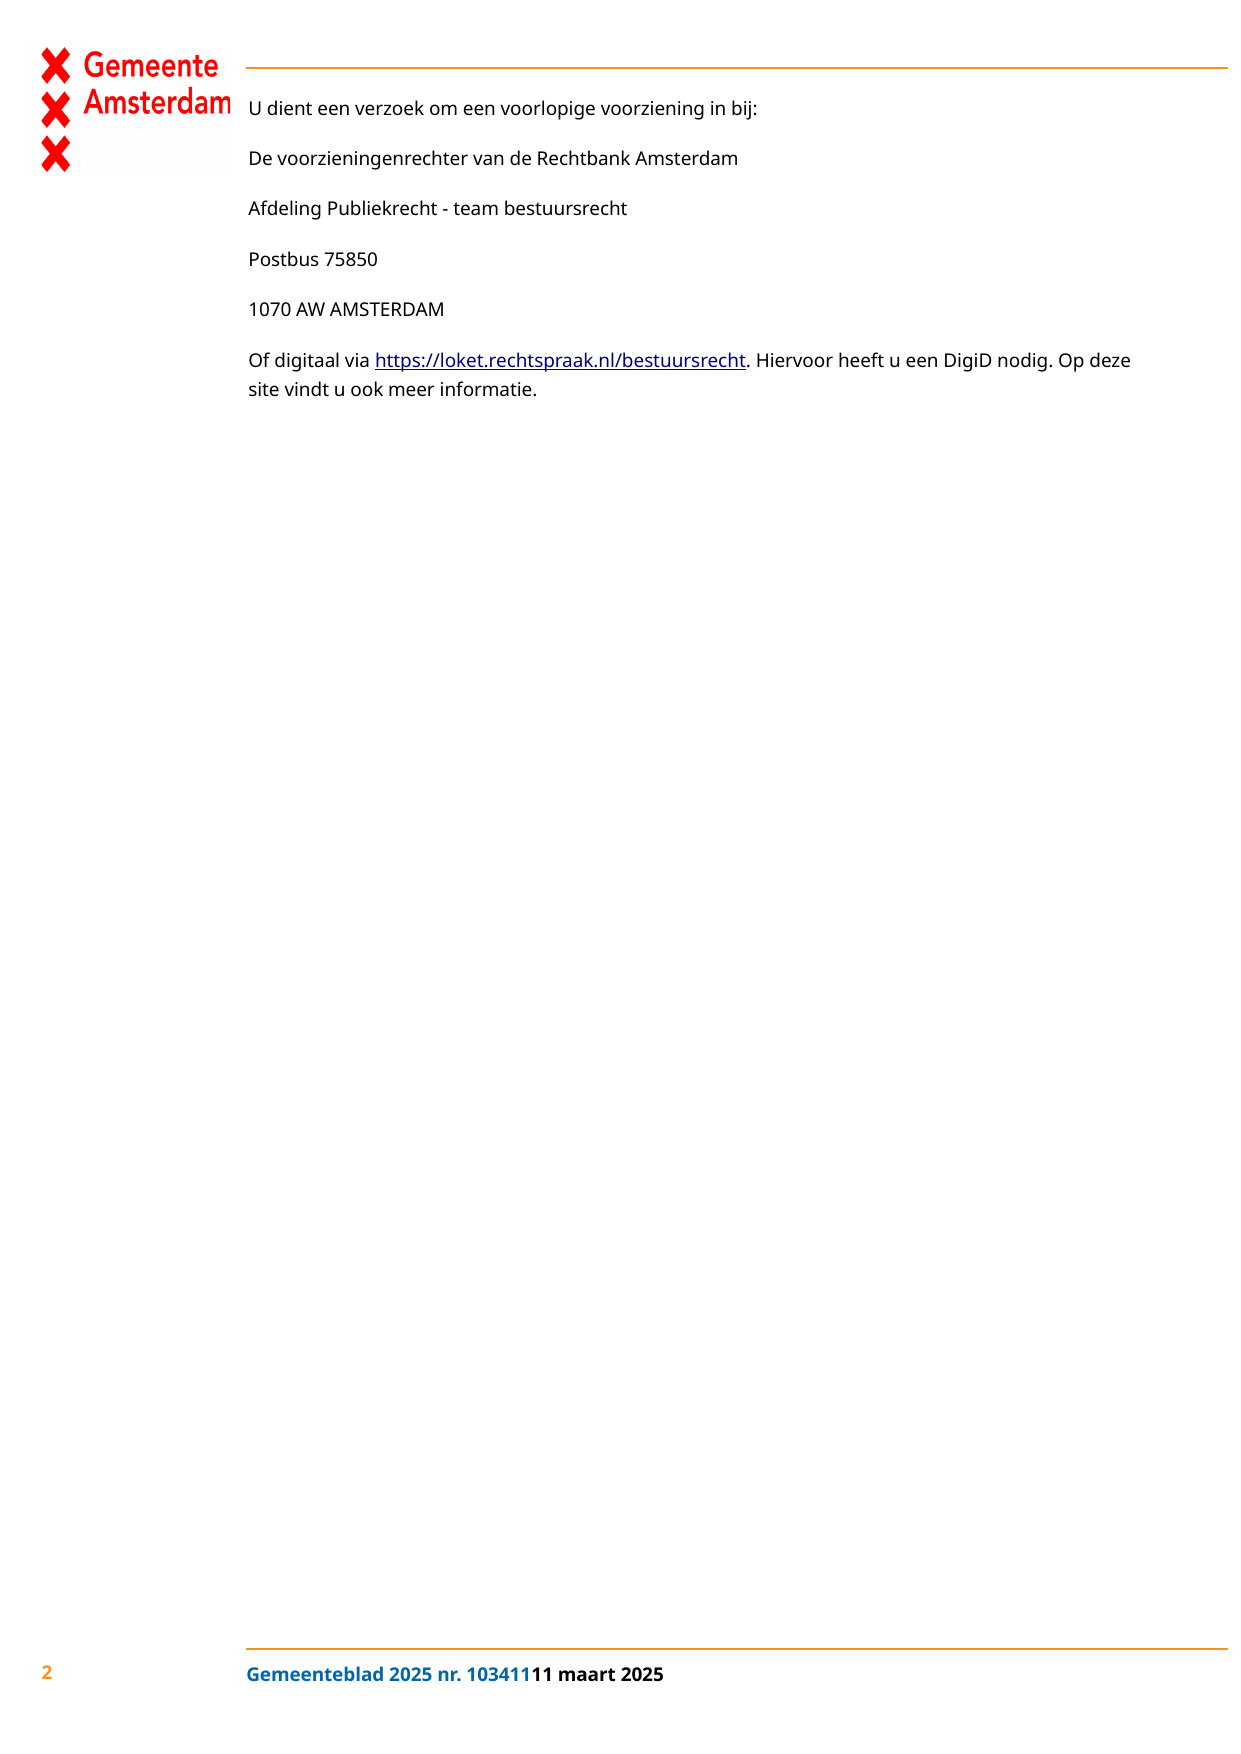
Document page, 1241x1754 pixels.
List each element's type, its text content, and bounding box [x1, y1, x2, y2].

text Afdeling Publiekrecht - team bestuursrecht [248, 196, 1152, 221]
text Of digitaal via https://loket.rechtspraak.nl/bestuursrecht. Hiervoor heeft u een DigiD nodig. Op deze site vindt u ook meer informatie. [248, 347, 1152, 402]
text Postbus 75850 [248, 246, 1152, 272]
text 1070 AW AMSTERDAM [248, 296, 1152, 322]
picture [41, 47, 231, 172]
text U dient een verzoek om een voorlopige voorziening in bij: [248, 95, 1152, 121]
text De voorzieningenrechter van de Rechtbank Amsterdam [248, 145, 1152, 171]
